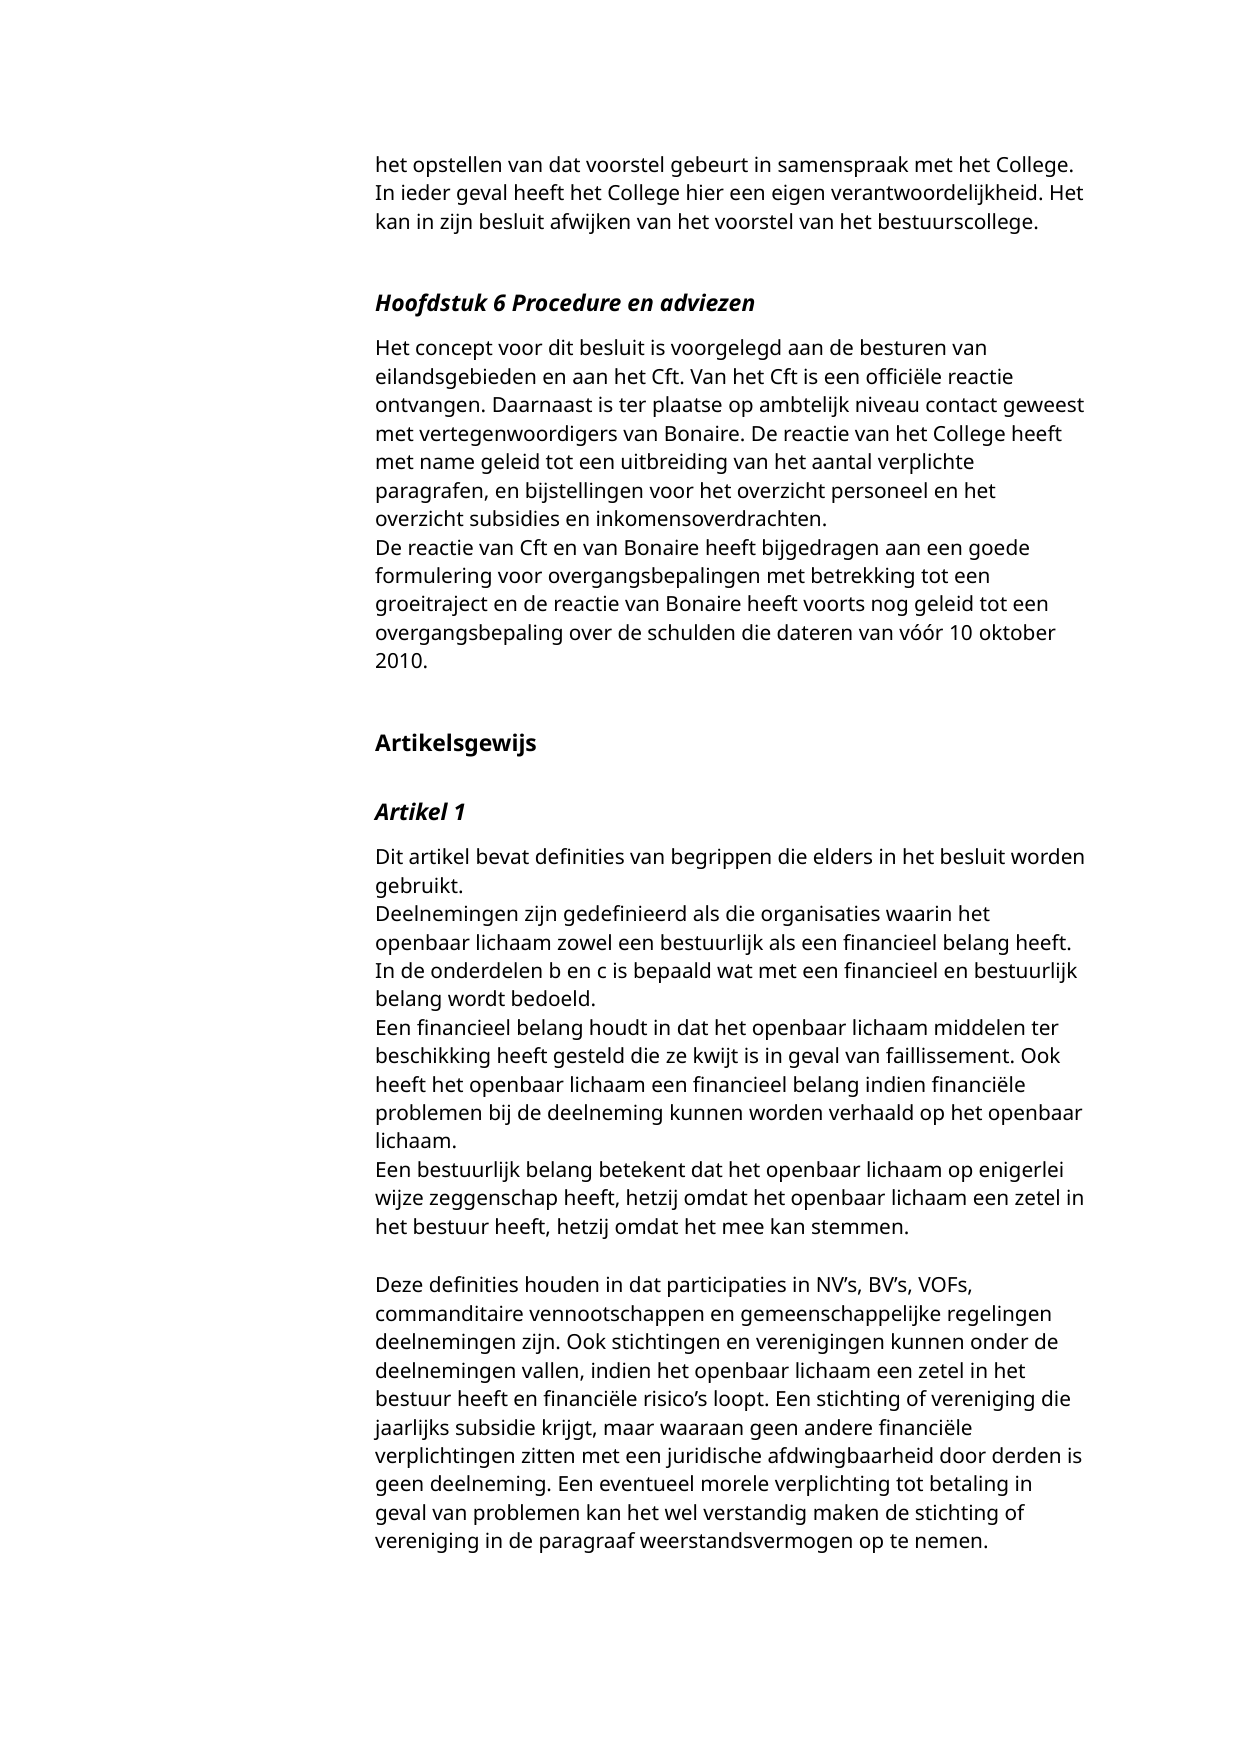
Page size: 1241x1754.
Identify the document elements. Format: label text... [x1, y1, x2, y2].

text het opstellen van dat voorstel gebeurt in samenspraak met het College. In ieder geval heeft het College hier een eigen verantwoordelijkheid. Het kan in zijn besluit afwijken van het voorstel van het bestuurscollege. [375, 150, 1090, 235]
text Een financieel belang houdt in dat het openbaar lichaam middelen ter beschikking heeft gesteld die ze kwijt is in geval van faillissement. Ook heeft het openbaar lichaam een financieel belang indien financiële problemen bij de deelneming kunnen worden verhaald op het openbaar lichaam. [375, 1013, 1090, 1155]
subtitle Artikelsgewijs [375, 727, 1090, 758]
subtitle Hoofdstuk 6 Procedure en adviezen [375, 287, 1090, 318]
text Het concept voor dit besluit is voorgelegd aan de besturen van eilandsgebieden en aan het Cft. Van het Cft is een officiële reactie ontvangen. Daarnaast is ter plaatse op ambtelijk niveau contact geweest met vertegenwoordigers van Bonaire. De reactie van het College heeft met name geleid tot een uitbreiding van het aantal verplichte paragrafen, en bijstellingen voor het overzicht personeel en het overzicht subsidies en inkomensoverdrachten. [375, 333, 1090, 533]
text Dit artikel bevat definities van begrippen die elders in het besluit worden gebruikt. [375, 842, 1090, 899]
text De reactie van Cft en van Bonaire heeft bijgedragen aan een goede formulering voor overgangsbepalingen met betrekking tot een groeitraject en de reactie van Bonaire heeft voorts nog geleid tot een overgangsbepaling over de schulden die dateren van vóór 10 oktober 2010. [375, 533, 1090, 675]
subtitle Artikel 1 [375, 796, 1090, 827]
text Deelnemingen zijn gedefinieerd als die organisaties waarin het openbaar lichaam zowel een bestuurlijk als een financieel belang heeft. In de onderdelen b en c is bepaald wat met een financieel en bestuurlijk belang wordt bedoeld. [375, 899, 1090, 1013]
text Deze definities houden in dat participaties in NV’s, BV’s, VOFs, commanditaire vennootschappen en gemeenschappelijke regelingen deelnemingen zijn. Ook stichtingen en verenigingen kunnen onder de deelnemingen vallen, indien het openbaar lichaam een zetel in het bestuur heeft en financiële risico’s loopt. Een stichting of vereniging die jaarlijks subsidie krijgt, maar waaraan geen andere financiële verplichtingen zitten met een juridische afdwingbaarheid door derden is geen deelneming. Een eventueel morele verplichting tot betaling in geval van problemen kan het wel verstandig maken de stichting of vereniging in de paragraaf weerstandsvermogen op te nemen. [375, 1270, 1090, 1555]
text Een bestuurlijk belang betekent dat het openbaar lichaam op enigerlei wijze zeggenschap heeft, hetzij omdat het openbaar lichaam een zetel in het bestuur heeft, hetzij omdat het mee kan stemmen. [375, 1155, 1090, 1240]
